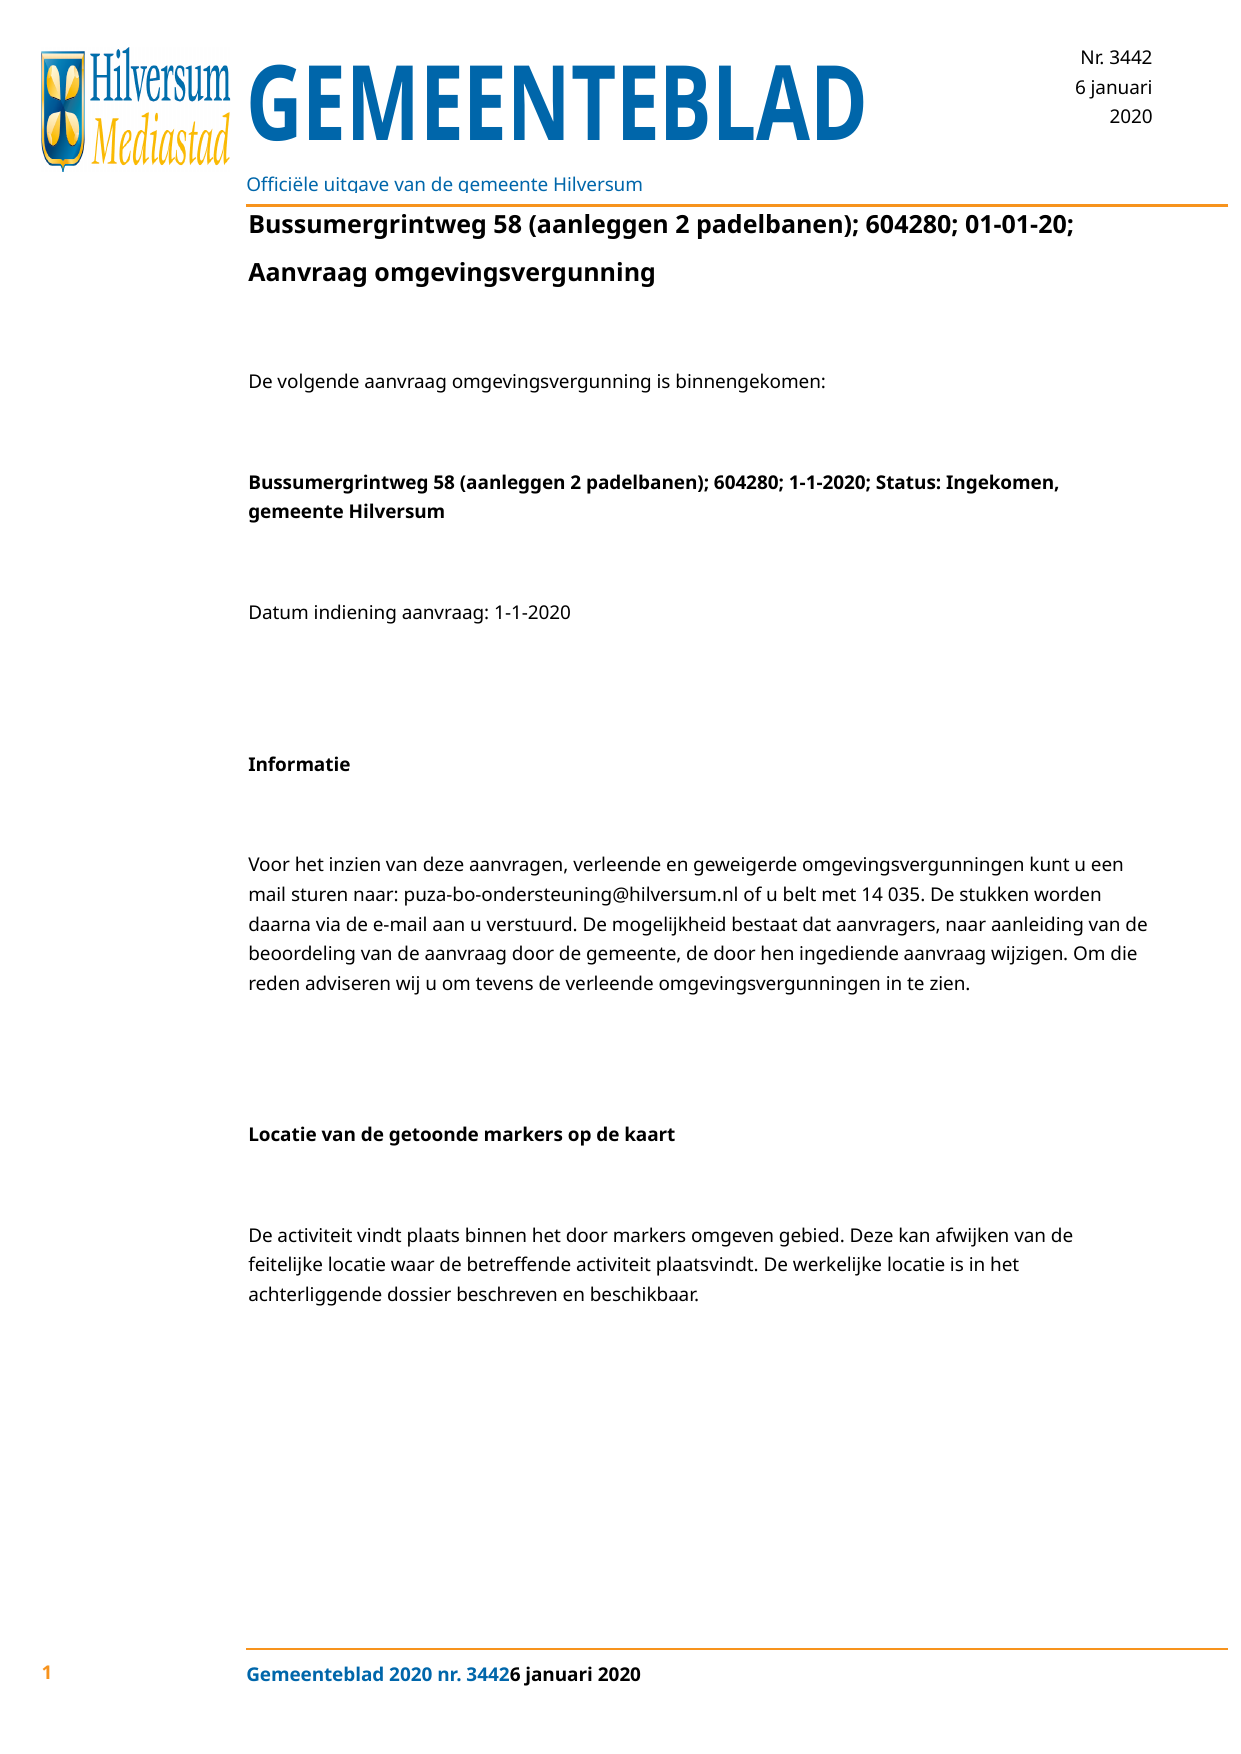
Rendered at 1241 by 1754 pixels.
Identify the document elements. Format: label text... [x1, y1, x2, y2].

text Informatie [248, 751, 1152, 777]
picture [41, 47, 231, 172]
text Datum indiening aanvraag: 1-1-2020 [248, 599, 1152, 625]
text Bussumergrintweg 58 (aanleggen 2 padelbanen); 604280; 1-1-2020; Status: Ingekomen, gemeente Hilversum [248, 469, 1152, 524]
text De volgende aanvraag omgevingsvergunning is binnengekomen: [248, 368, 1152, 394]
text Voor het inzien van deze aanvragen, verleende en geweigerde omgevingsvergunningen kunt u een mail sturen naar: puza-bo-ondersteuning@hilversum.nl of u belt met 14 035. De stukken worden daarna via de e-mail aan u verstuurd. De mogelijkheid bestaat dat aanvragers, naar aanleiding van de beoordeling van de aanvraag door de gemeente, de door hen ingediende aanvraag wijzigen. Om die reden adviseren wij u om tevens de verleende omgevingsvergunningen in te zien. [248, 852, 1152, 996]
text Bussumergrintweg 58 (aanleggen 2 padelbanen); 604280; 01-01-20; Aanvraag omgevingsvergunning [248, 207, 1152, 288]
text Locatie van de getoonde markers op de kaart [248, 1121, 1152, 1147]
text De activiteit vindt plaats binnen het door markers omgeven gebied. Deze kan afwijken van de feitelijke locatie waar de betreffende activiteit plaatsvindt. De werkelijke locatie is in het achterliggende dossier beschreven en beschikbaar. [248, 1222, 1152, 1307]
